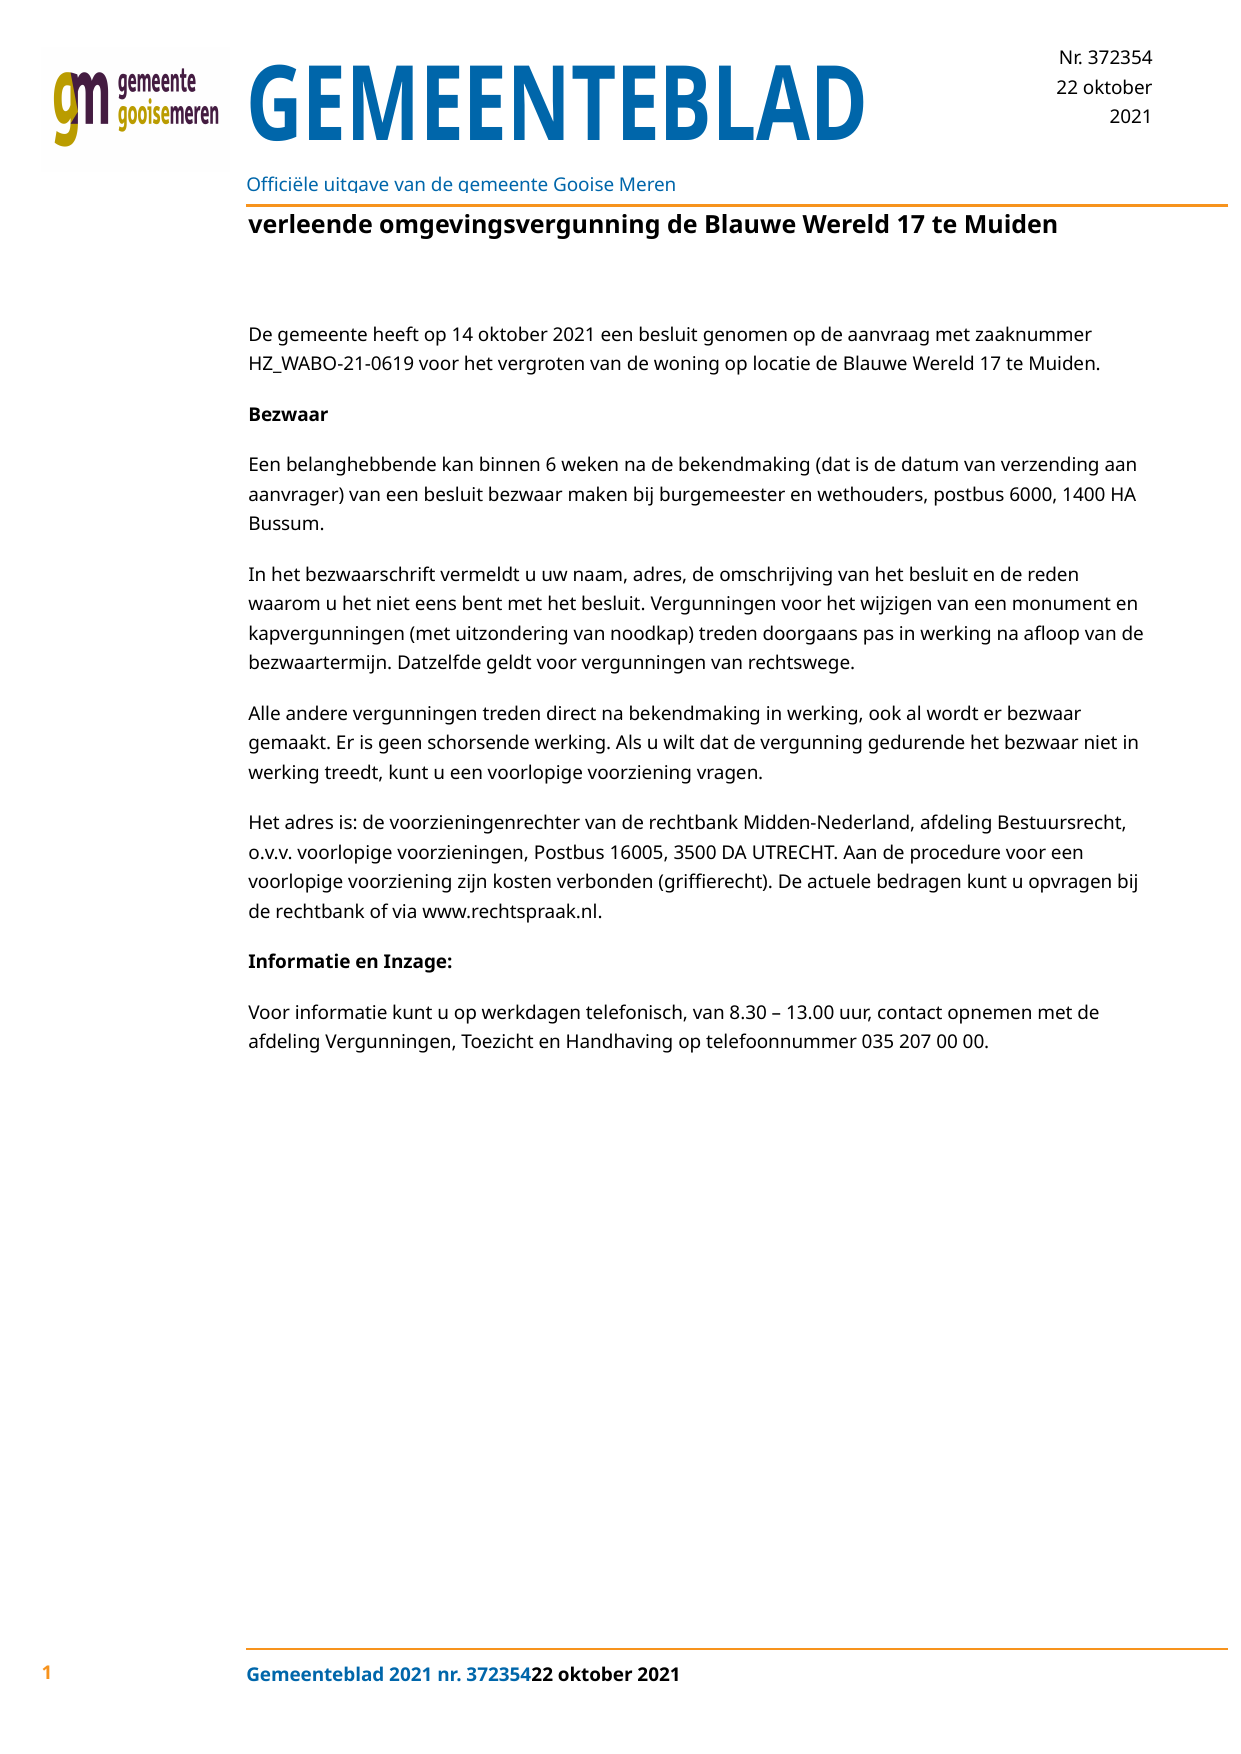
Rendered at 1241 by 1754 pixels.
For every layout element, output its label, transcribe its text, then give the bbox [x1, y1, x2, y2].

text Een belanghebbende kan binnen 6 weken na de bekendmaking (dat is de datum van verzending aan aanvrager) van een besluit bezwaar maken bij burgemeester en wethouders, postbus 6000, 1400 HA Bussum. [248, 451, 1152, 536]
text In het bezwaarschrift vermeldt u uw naam, adres, de omschrijving van het besluit en de reden waarom u het niet eens bent met het besluit. Vergunningen voor het wijzigen van een monument en kapvergunningen (met uitzondering van noodkap) treden doorgaans pas in werking na afloop van de bezwaartermijn. Datzelfde geldt voor vergunningen van rechtswege. [248, 561, 1152, 675]
text verleende omgevingsvergunning de Blauwe Wereld 17 te Muiden [248, 207, 1152, 241]
text Voor informatie kunt u op werkdagen telefonisch, van 8.30 – 13.00 uur, contact opnemen met de afdeling Vergunningen, Toezicht en Handhaving op telefoonnummer 035 207 00 00. [248, 999, 1152, 1054]
text Informatie en Inzage: [248, 949, 1152, 974]
picture [41, 47, 231, 172]
text De gemeente heeft op 14 oktober 2021 een besluit genomen op de aanvraag met zaaknummer HZ_WABO-21-0619 voor het vergroten van de woning op locatie de Blauwe Wereld 17 te Muiden. [248, 321, 1152, 376]
text Bezwaar [248, 401, 1152, 426]
text Het adres is: de voorzieningenrechter van de rechtbank Midden-Nederland, afdeling Bestuursrecht, o.v.v. voorlopige voorzieningen, Postbus 16005, 3500 DA UTRECHT. Aan de procedure voor een voorlopige voorziening zijn kosten verbonden (griffierecht). De actuele bedragen kunt u opvragen bij de rechtbank of via www.rechtspraak.nl. [248, 809, 1152, 924]
text Alle andere vergunningen treden direct na bekendmaking in werking, ook al wordt er bezwaar gemaakt. Er is geen schorsende werking. Als u wilt dat de vergunning gedurende het bezwaar niet in werking treedt, kunt u een voorlopige voorziening vragen. [248, 700, 1152, 785]
